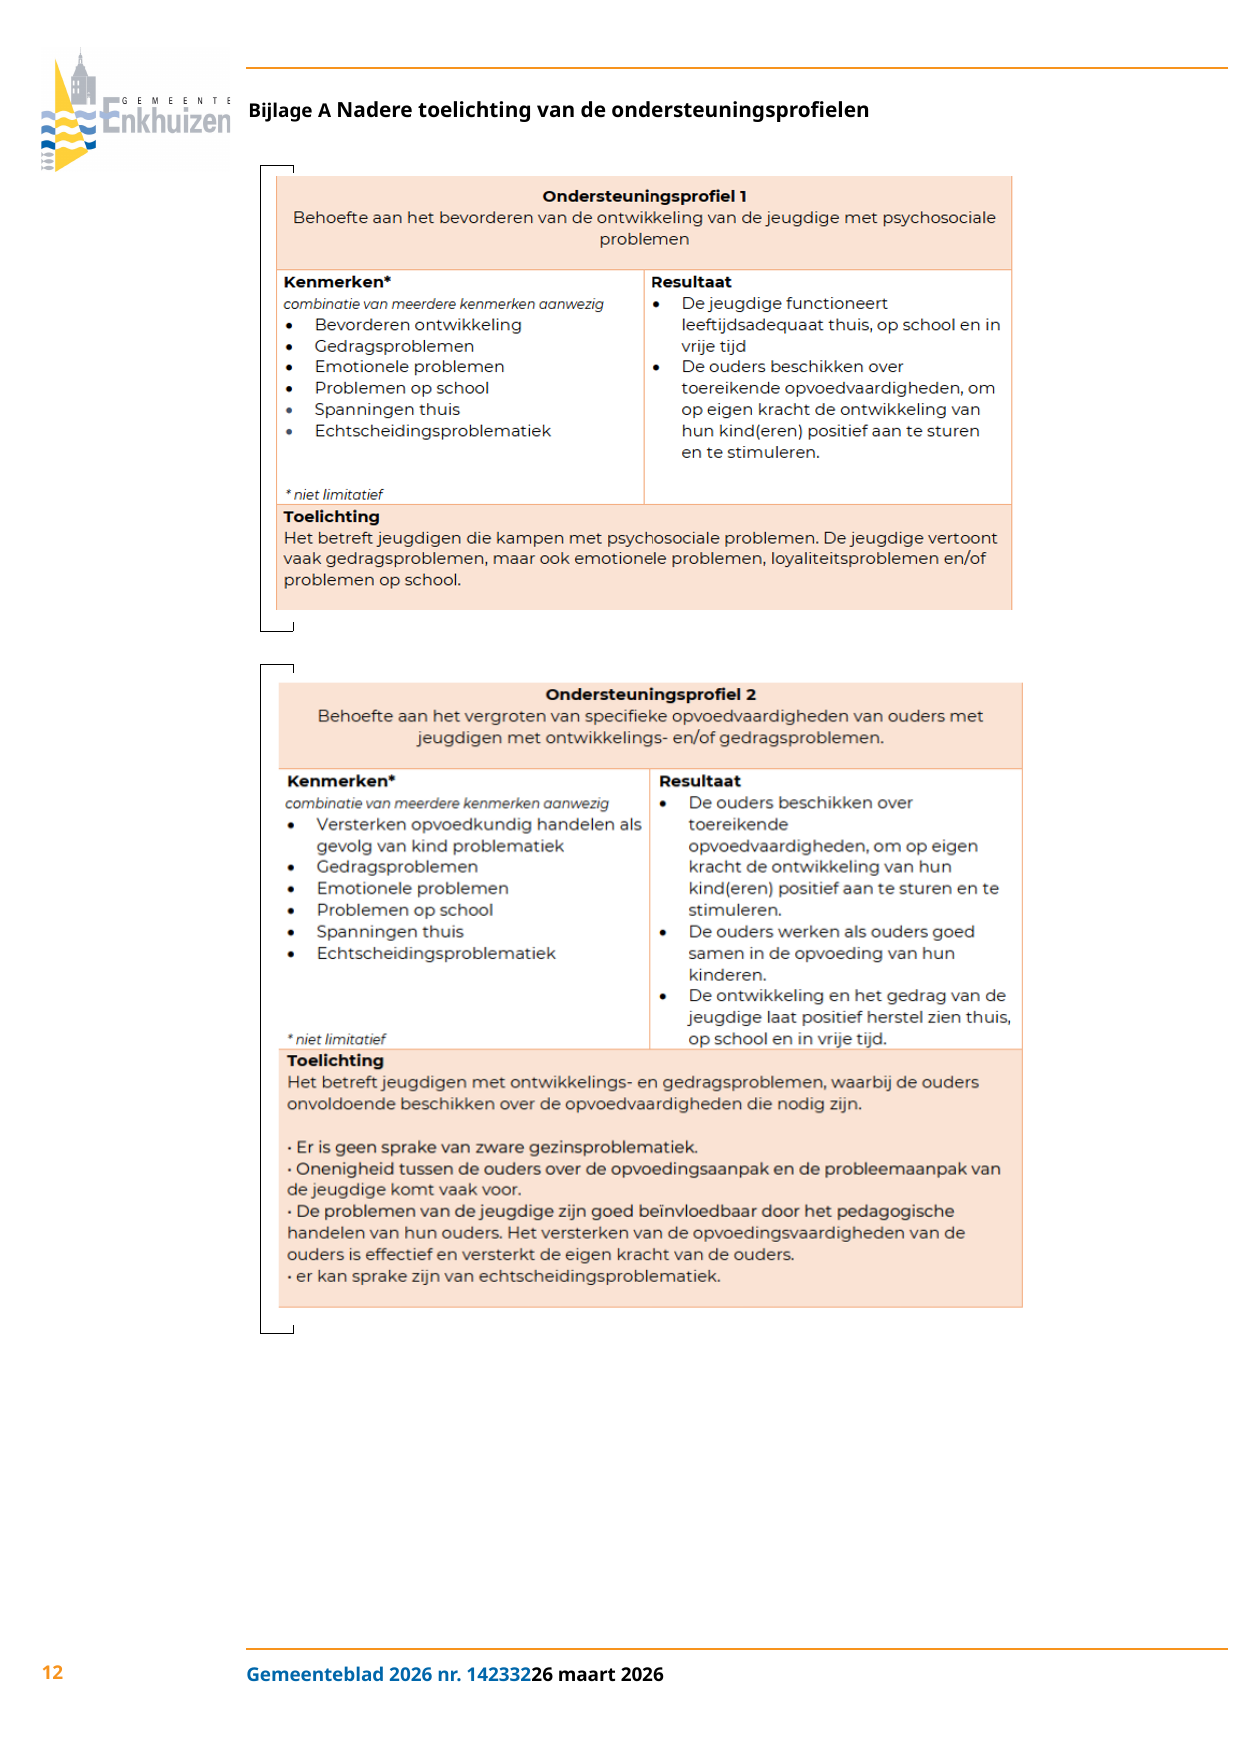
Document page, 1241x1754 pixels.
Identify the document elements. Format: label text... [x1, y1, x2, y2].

picture [268, 173, 1037, 622]
text Bijlage A Nadere toelichting van de ondersteuningsprofielen [248, 95, 1152, 123]
picture [41, 47, 231, 172]
picture [268, 673, 1037, 1325]
